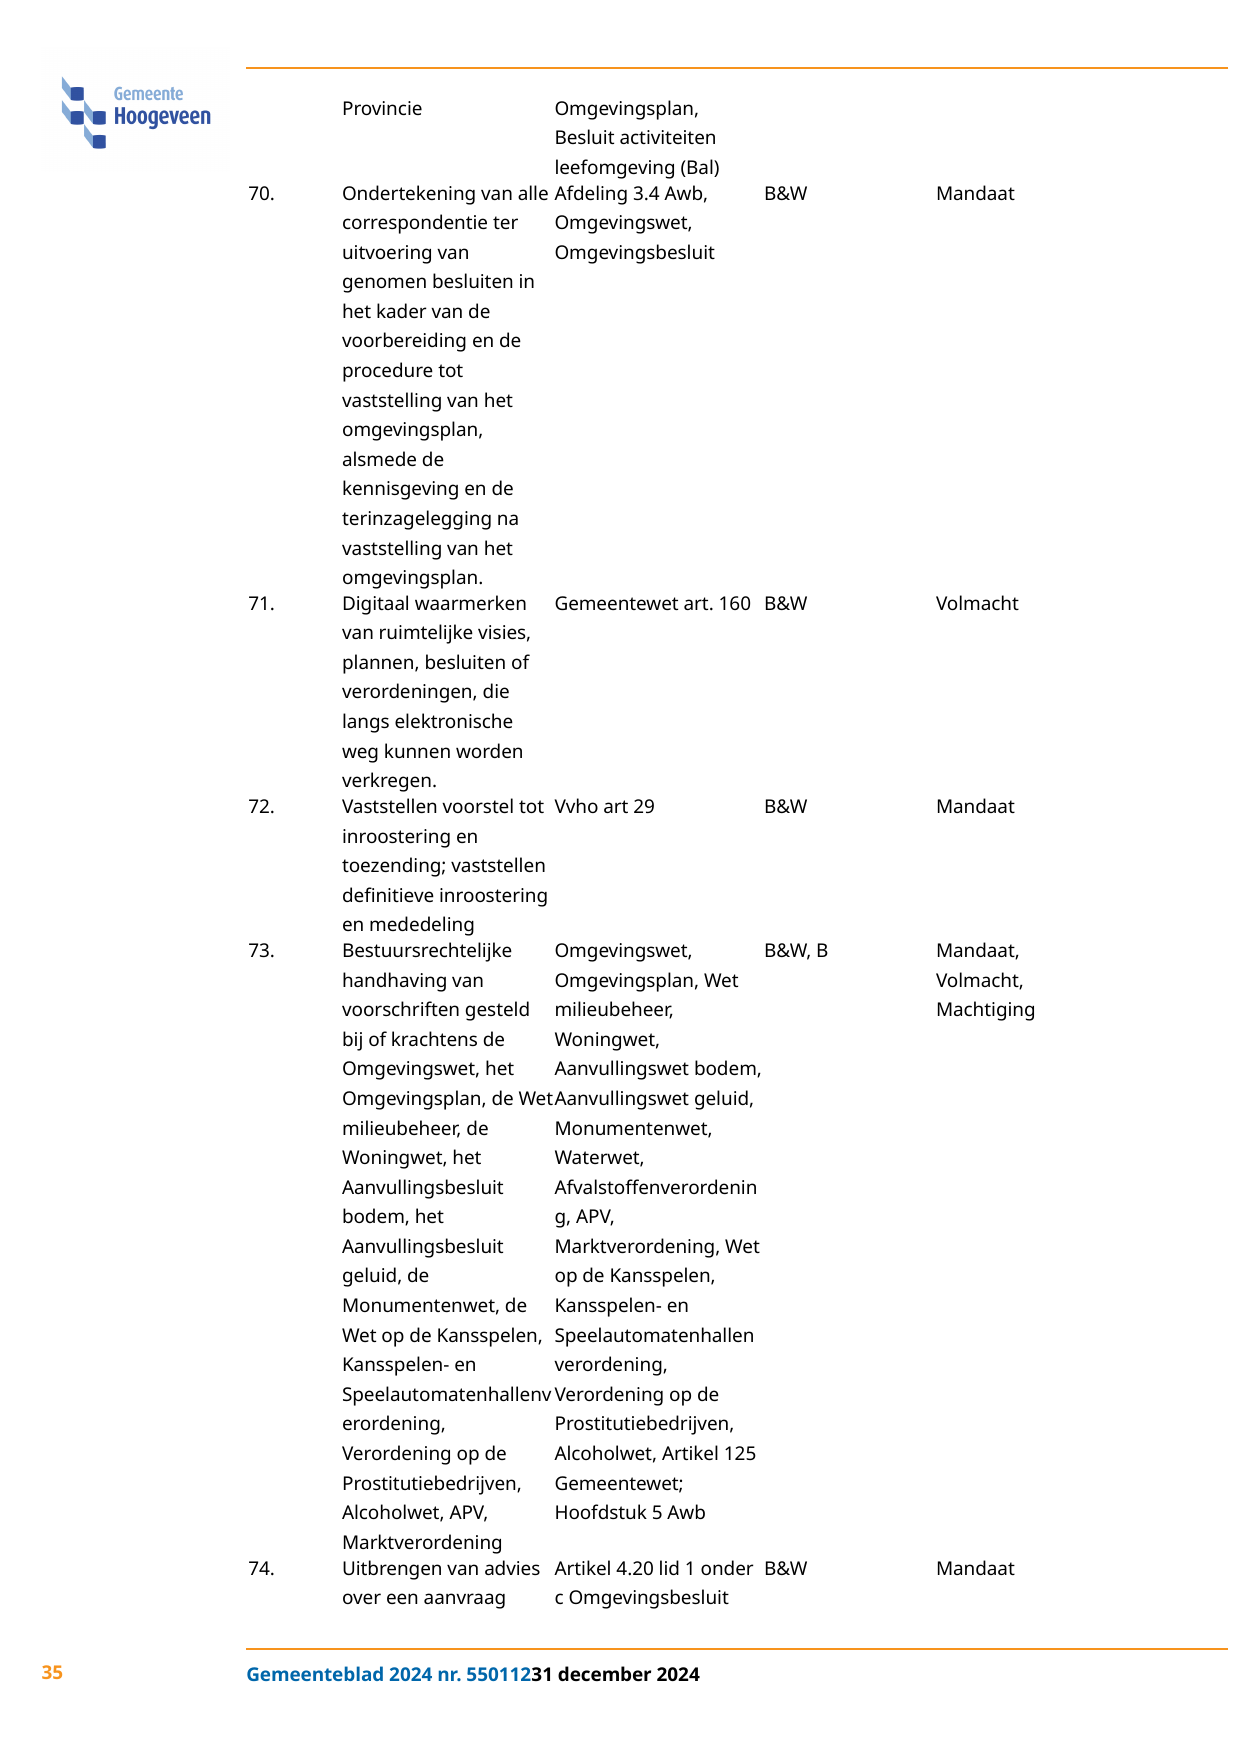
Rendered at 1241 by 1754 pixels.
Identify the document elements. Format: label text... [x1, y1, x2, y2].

table_cell [1080, 937, 1152, 1555]
table_cell Volmacht [936, 590, 1080, 793]
table_cell [764, 95, 936, 180]
table_cell [1080, 180, 1152, 590]
table_cell [248, 95, 342, 180]
table_cell Omgevingsplan, Besluit activiteiten leefomgeving (Bal) [554, 95, 764, 180]
table_cell Mandaat [936, 1555, 1080, 1610]
table_cell B&W [764, 180, 936, 590]
table_cell [1080, 95, 1152, 180]
table_cell [936, 95, 1080, 180]
table_cell Uitbrengen van advies over een aanvraag [342, 1555, 554, 1610]
table_cell Mandaat [936, 180, 1080, 590]
table_cell Bestuursrechtelijke handhaving van voorschriften gesteld bij of krachtens de Omgevingswet, het Omgevingsplan, de Wet milieubeheer, de Woningwet, het Aanvullingsbesluit bodem, het Aanvullingsbesluit geluid, de Monumentenwet, de Wet op de Kansspelen, Kansspelen- en Speelautomatenhallenverordening, Verordening op de Prostitutiebedrijven, Alcoholwet, APV, Marktverordening [342, 937, 554, 1555]
table_cell Afdeling 3.4 Awb, Omgevingswet, Omgevingsbesluit [554, 180, 764, 590]
table_cell Vvho art 29 [554, 793, 764, 937]
table_cell B&W [764, 793, 936, 937]
table_cell B&W [764, 1555, 936, 1610]
table_cell Gemeentewet art. 160 [554, 590, 764, 793]
table_cell 73. [248, 937, 342, 1555]
table_cell 70. [248, 180, 342, 590]
table_cell Ondertekening van alle correspondentie ter uitvoering van genomen besluiten in het kader van de voorbereiding en de procedure tot vaststelling van het omgevingsplan, alsmede de kennisgeving en de terinzagelegging na vaststelling van het omgevingsplan. [342, 180, 554, 590]
table_cell Vaststellen voorstel tot inroostering en toezending; vaststellen definitieve inroostering en mededeling [342, 793, 554, 937]
table_cell [1080, 793, 1152, 937]
table_cell Mandaat [936, 793, 1080, 937]
table_cell B&W, B [764, 937, 936, 1555]
table_cell B&W [764, 590, 936, 793]
picture [41, 47, 231, 172]
table_cell Omgevingswet, Omgevingsplan, Wet milieubeheer, Woningwet, Aanvullingswet bodem, Aanvullingswet geluid, Monumentenwet, Waterwet, Afvalstoffenverordening, APV, Marktverordening, Wet op de Kansspelen, Kansspelen- en Speelautomatenhallenverordening, Verordening op de Prostitutiebedrijven, Alcoholwet, Artikel 125 Gemeentewet; Hoofdstuk 5 Awb [554, 937, 764, 1555]
table_cell 74. [248, 1555, 342, 1610]
table_cell 72. [248, 793, 342, 937]
table_cell Artikel 4.20 lid 1 onder c Omgevingsbesluit [554, 1555, 764, 1610]
table_cell Digitaal waarmerken van ruimtelijke visies, plannen, besluiten of verordeningen, die langs elektronische weg kunnen worden verkregen. [342, 590, 554, 793]
table_cell Mandaat, Volmacht, Machtiging [936, 937, 1080, 1555]
table_cell [1080, 1555, 1152, 1610]
table_cell [1080, 590, 1152, 793]
table_cell 71. [248, 590, 342, 793]
table_cell Provincie [342, 95, 554, 180]
